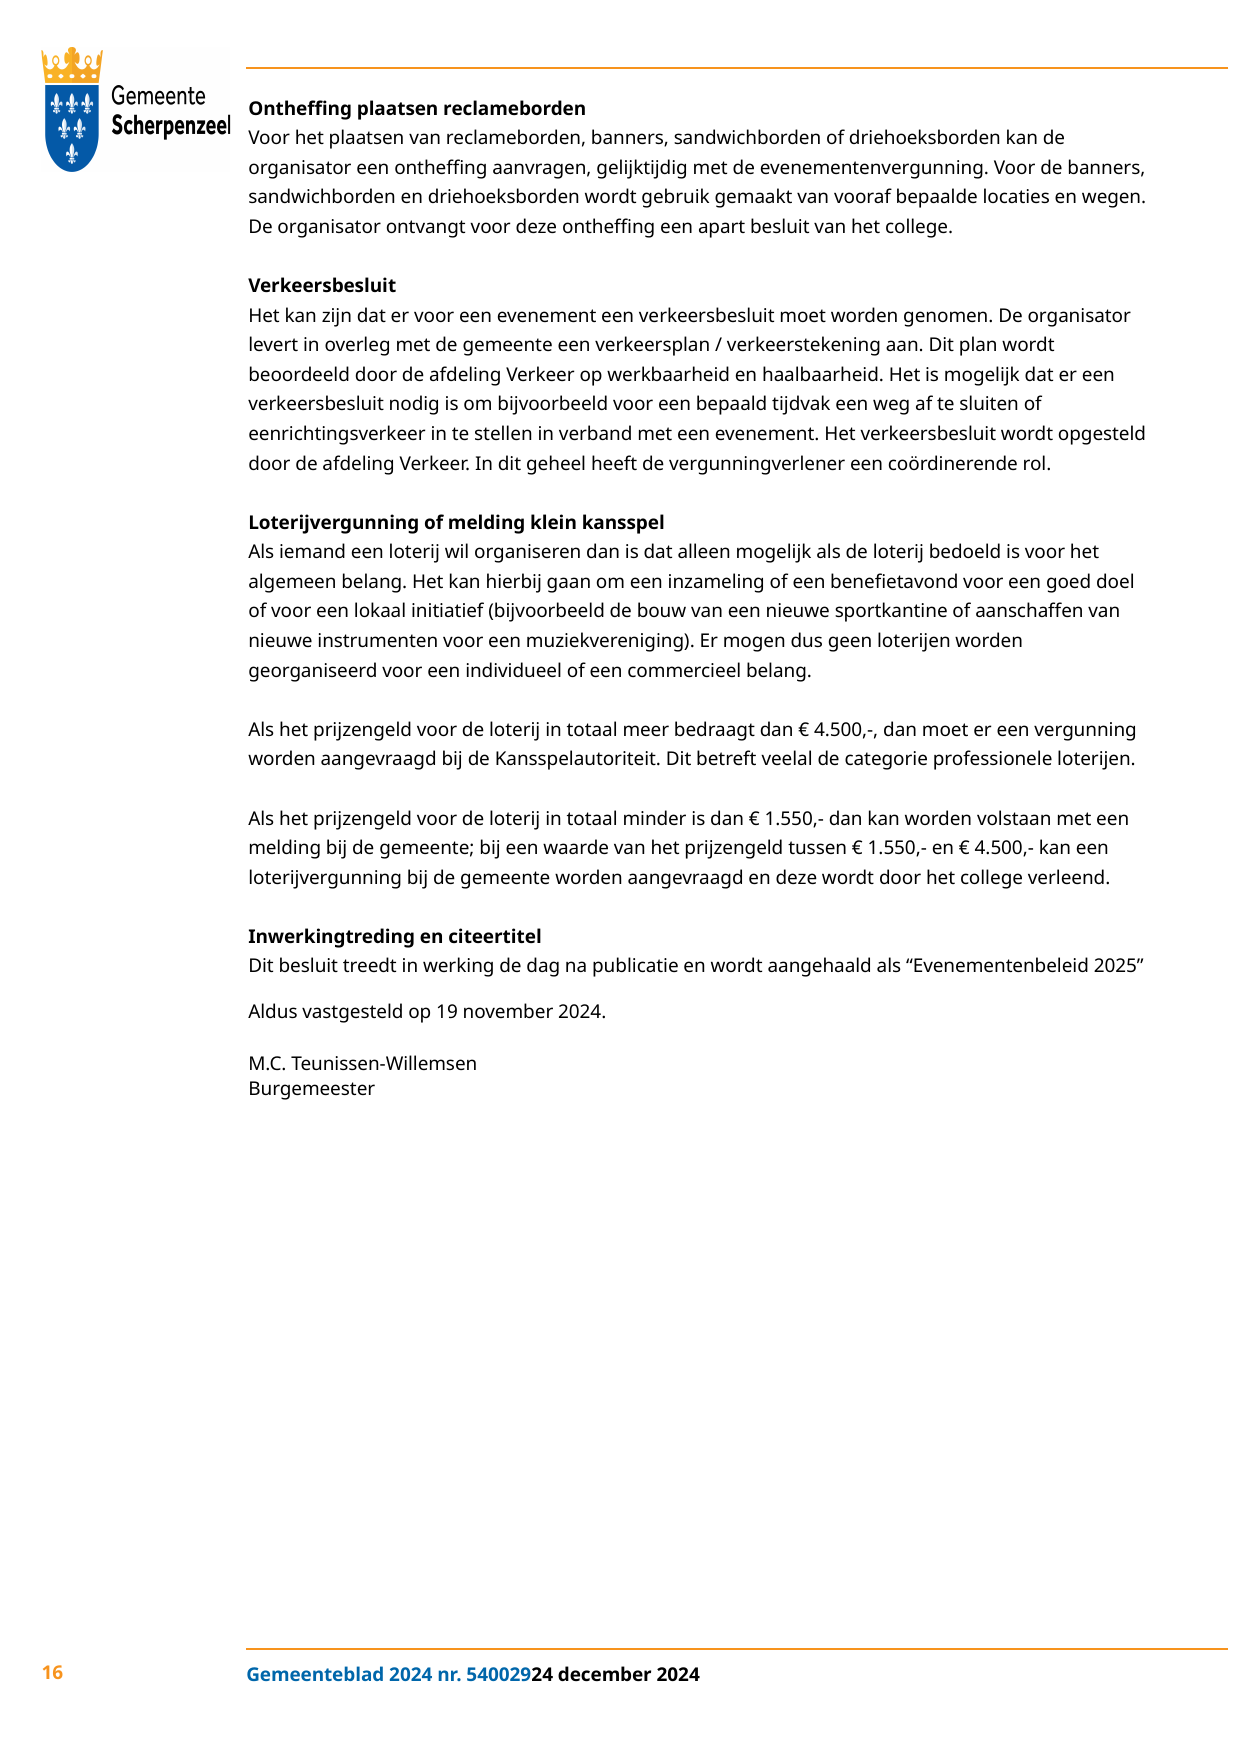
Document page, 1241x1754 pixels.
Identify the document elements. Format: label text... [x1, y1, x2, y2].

picture [41, 47, 231, 172]
text Het kan zijn dat er voor een evenement een verkeersbesluit moet worden genomen. De organisator levert in overleg met de gemeente een verkeersplan / verkeerstekening aan. Dit plan wordt beoordeeld door de afdeling Verkeer op werkbaarheid en haalbaarheid. Het is mogelijk dat er een verkeersbesluit nodig is om bijvoorbeeld voor een bepaald tijdvak een weg af te sluiten of eenrichtingsverkeer in te stellen in verband met een evenement. Het verkeersbesluit wordt opgesteld door de afdeling Verkeer. In dit geheel heeft de vergunningverlener een coördinerende rol. [248, 302, 1152, 476]
text Als iemand een loterij wil organiseren dan is dat alleen mogelijk als de loterij bedoeld is voor het algemeen belang. Het kan hierbij gaan om een inzameling of een benefietavond voor een goed doel of voor een lokaal initiatief (bijvoorbeeld de bouw van een nieuwe sportkantine of aanschaffen van nieuwe instrumenten voor een muziekvereniging). Er mogen dus geen loterijen worden georganiseerd voor een individueel of een commercieel belang. [248, 538, 1152, 683]
text Inwerkingtreding en citeertitel [248, 923, 1152, 949]
text Aldus vastgesteld op 19 november 2024. [248, 998, 1152, 1024]
text Loterijvergunning of melding klein kansspel [248, 509, 1152, 535]
text Voor het plaatsen van reclameborden, banners, sandwichborden of driehoeksborden kan de organisator een ontheffing aanvragen, gelijktijdig met de evenementenvergunning. Voor de banners, sandwichborden en driehoeksborden wordt gebruik gemaakt van vooraf bepaalde locaties en wegen. De organisator ontvangt voor deze ontheffing een apart besluit van het college. [248, 124, 1152, 239]
text Als het prijzengeld voor de loterij in totaal minder is dan € 1.550,- dan kan worden volstaan met een melding bij de gemeente; bij een waarde van het prijzengeld tussen € 1.550,- en € 4.500,- kan een loterijvergunning bij de gemeente worden aangevraagd en deze wordt door het college verleend. [248, 805, 1152, 890]
text Als het prijzengeld voor de loterij in totaal meer bedraagt dan € 4.500,-, dan moet er een vergunning worden aangevraagd bij de Kansspelautoriteit. Dit betreft veelal de categorie professionele loterijen. [248, 716, 1152, 771]
text Dit besluit treedt in werking de dag na publicatie en wordt aangehaald als “Evenementenbeleid 2025” [248, 953, 1152, 978]
text Verkeersbesluit [248, 272, 1152, 298]
text Burgemeester [248, 1076, 1152, 1101]
text Ontheffing plaatsen reclameborden [248, 95, 1152, 121]
text M.C. Teunissen-Willemsen [248, 1050, 1152, 1076]
